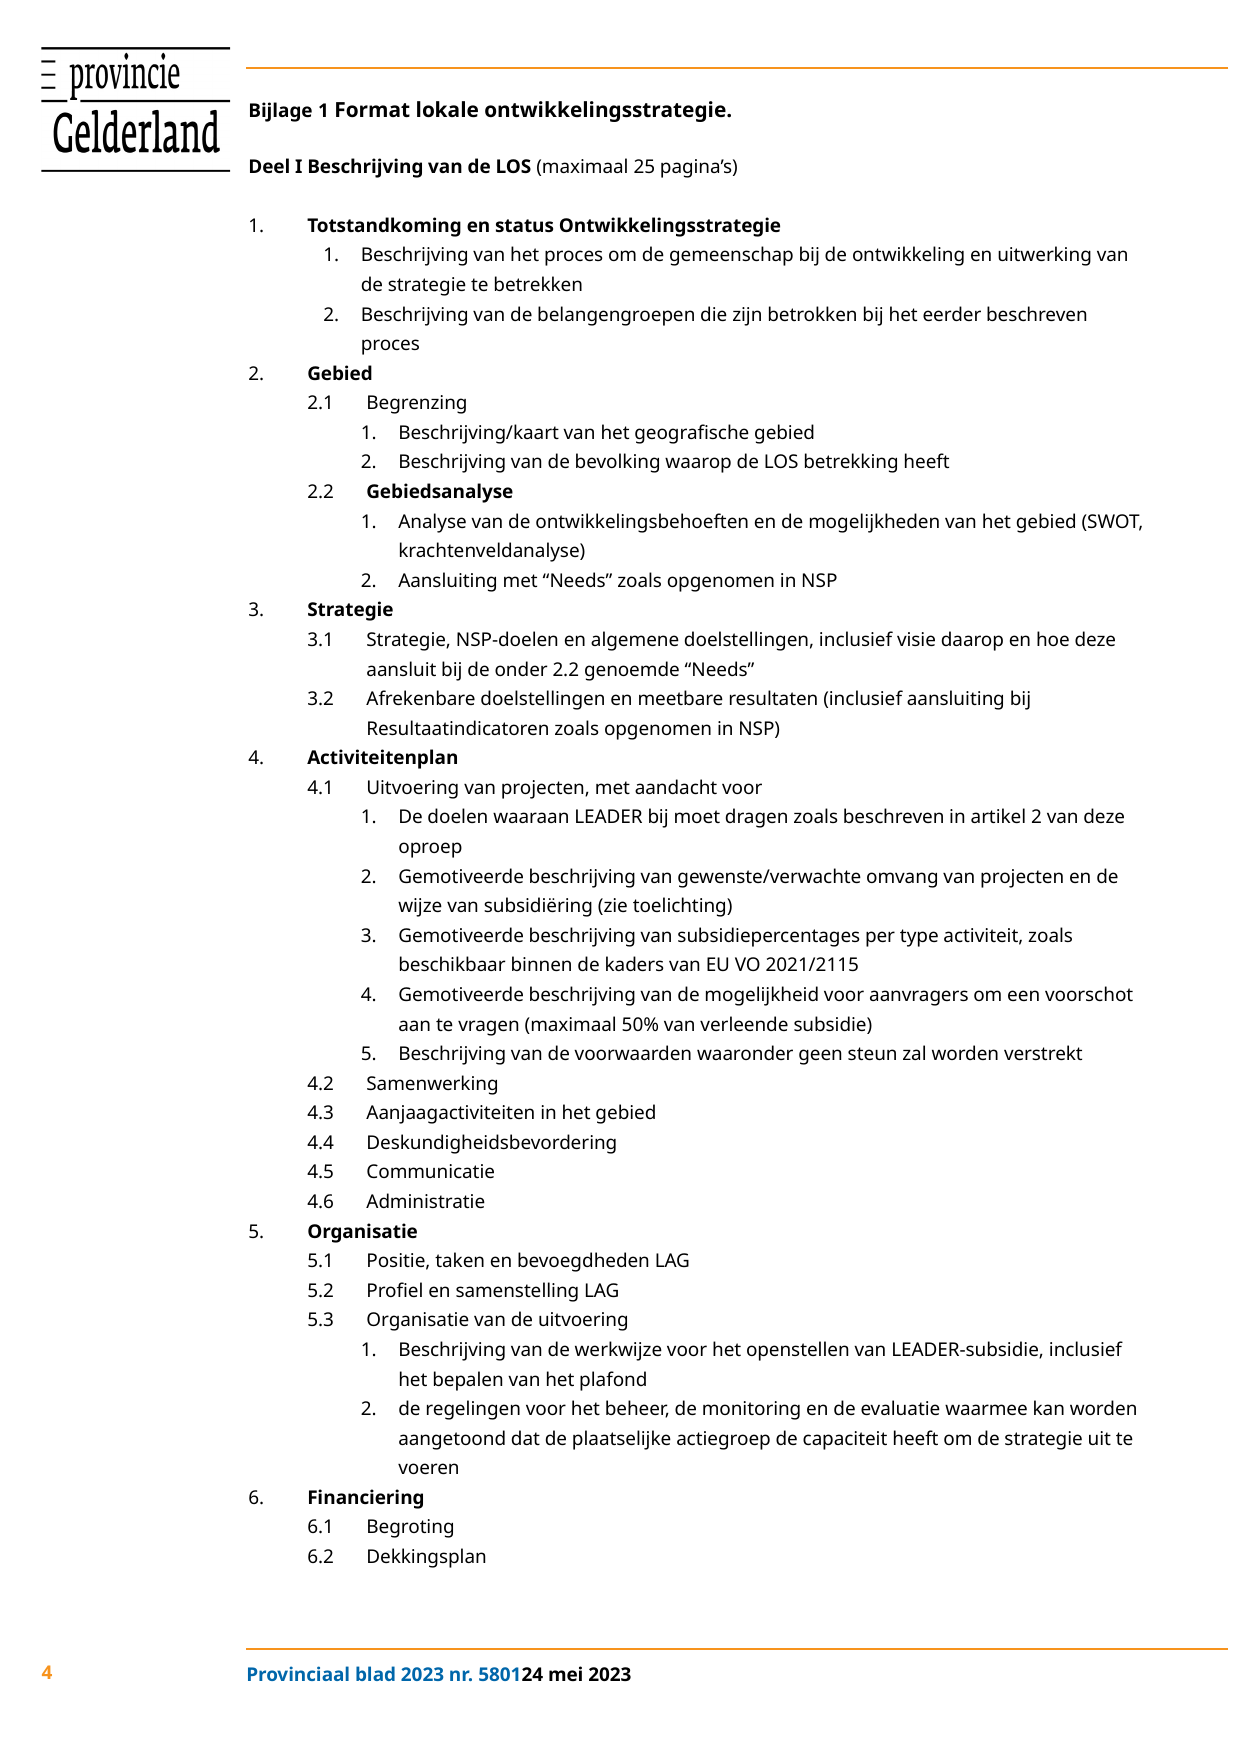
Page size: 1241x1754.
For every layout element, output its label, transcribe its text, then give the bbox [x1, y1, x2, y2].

text Deel I Beschrijving van de LOS (maximaal 25 pagina’s) [248, 153, 1152, 179]
list Profiel en samenstelling LAG [307, 1277, 1152, 1303]
list Uitvoering van projecten, met aandacht voor [307, 774, 1152, 800]
list Beschrijving van het proces om de gemeenschap bij de ontwikkeling en uitwerking van de strategie te betrekken [323, 242, 1152, 297]
list Deskundigheidsbevordering [307, 1129, 1152, 1155]
list Samenwerking [307, 1070, 1152, 1096]
list Activiteitenplan [248, 744, 1152, 770]
list Financiering [248, 1484, 1152, 1510]
list Positie, taken en bevoegdheden LAG [307, 1247, 1152, 1273]
list Administratie [307, 1188, 1152, 1214]
list Strategie [248, 597, 1152, 622]
list Strategie, NSP-doelen en algemene doelstellingen, inclusief visie daarop en hoe deze aansluit bij de onder 2.2 genoemde “Needs” [307, 626, 1152, 682]
list Dekkingsplan [307, 1543, 1152, 1569]
list Gebiedsanalyse [307, 478, 1152, 504]
text Bijlage 1 Format lokale ontwikkelingsstrategie. [248, 95, 1152, 123]
list Analyse van de ontwikkelingsbehoeften en de mogelijkheden van het gebied (SWOT, krachtenveldanalyse) [361, 508, 1152, 563]
list Gebied [248, 360, 1152, 386]
list De doelen waaraan LEADER bij moet dragen zoals beschreven in artikel 2 van deze oproep [361, 804, 1152, 859]
list Aanjaagactiviteiten in het gebied [307, 1099, 1152, 1125]
list Totstandkoming en status Ontwikkelingsstrategie [248, 212, 1152, 238]
list Beschrijving/kaart van het geografische gebied [361, 419, 1152, 445]
list Beschrijving van de bevolking waarop de LOS betrekking heeft [361, 449, 1152, 474]
list Gemotiveerde beschrijving van de mogelijkheid voor aanvragers om een voorschot aan te vragen (maximaal 50% van verleende subsidie) [361, 981, 1152, 1037]
list Organisatie [248, 1218, 1152, 1244]
list Communicatie [307, 1159, 1152, 1184]
list Gemotiveerde beschrijving van gewenste/verwachte omvang van projecten en de wijze van subsidiëring (zie toelichting) [361, 863, 1152, 918]
list Beschrijving van de voorwaarden waaronder geen steun zal worden verstrekt [361, 1040, 1152, 1066]
list Beschrijving van de werkwijze voor het openstellen van LEADER-subsidie, inclusief het bepalen van het plafond [361, 1336, 1152, 1392]
list Afrekenbare doelstellingen en meetbare resultaten (inclusief aansluiting bij Resultaatindicatoren zoals opgenomen in NSP) [307, 685, 1152, 741]
list Begrenzing [307, 389, 1152, 415]
list Aansluiting met “Needs” zoals opgenomen in NSP [361, 567, 1152, 593]
list Begroting [307, 1514, 1152, 1539]
list Gemotiveerde beschrijving van subsidiepercentages per type activiteit, zoals beschikbaar binnen de kaders van EU VO 2021/2115 [361, 922, 1152, 977]
list de regelingen voor het beheer, de monitoring en de evaluatie waarmee kan worden aangetoond dat de plaatselijke actiegroep de capaciteit heeft om de strategie uit te voeren [361, 1395, 1152, 1480]
list Beschrijving van de belangengroepen die zijn betrokken bij het eerder beschreven proces [323, 301, 1152, 356]
picture [41, 47, 231, 172]
list Organisatie van de uitvoering [307, 1307, 1152, 1332]
